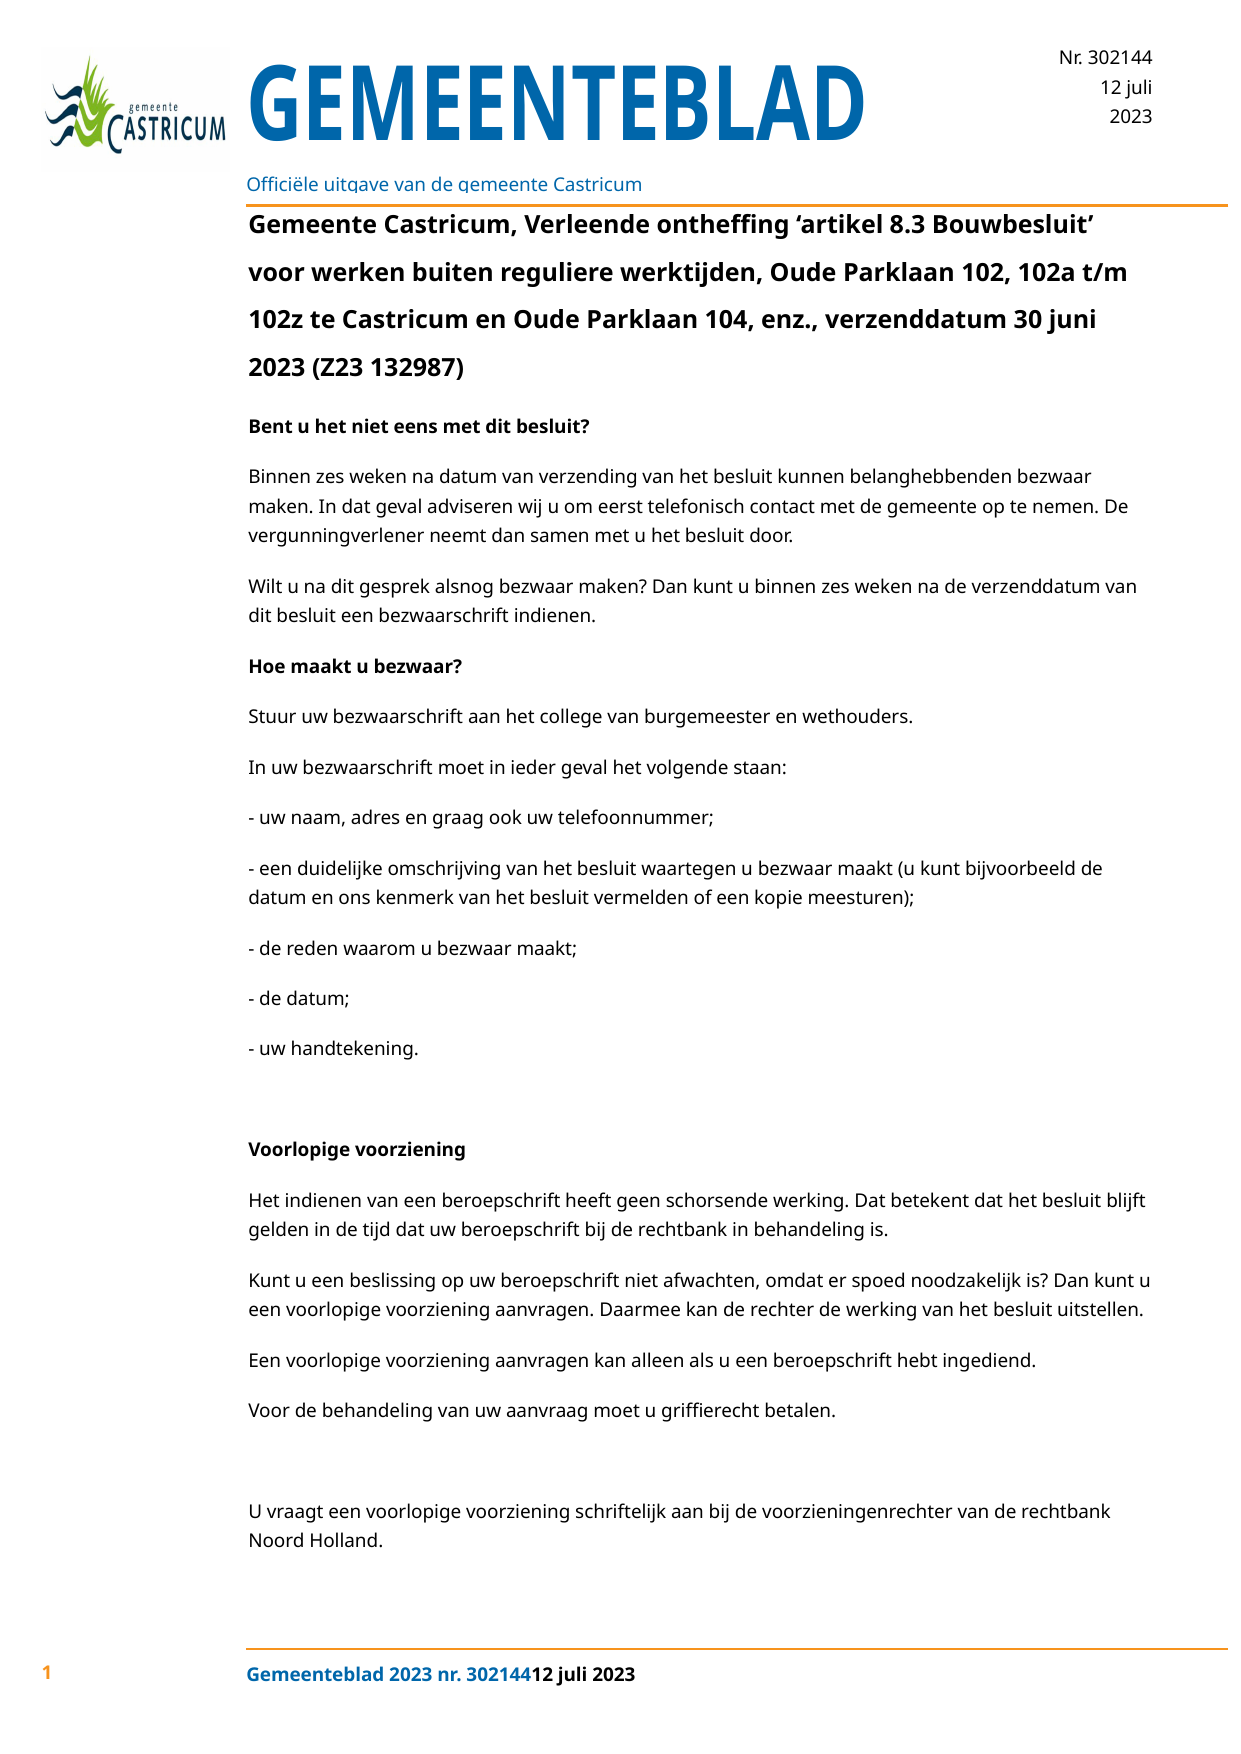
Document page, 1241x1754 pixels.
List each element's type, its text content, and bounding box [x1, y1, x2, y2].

picture [41, 47, 231, 172]
text - uw handtekening. [248, 1036, 1152, 1061]
text - de datum; [248, 985, 1152, 1011]
text - uw naam, adres en graag ook uw telefoonnummer; [248, 804, 1152, 830]
text Voorlopige voorziening [248, 1136, 1152, 1162]
text Wilt u na dit gesprek alsnog bezwaar maken? Dan kunt u binnen zes weken na de verzenddatum van dit besluit een bezwaarschrift indienen. [248, 573, 1152, 628]
text Bent u het niet eens met dit besluit? [248, 413, 1152, 439]
text Hoe maakt u bezwaar? [248, 653, 1152, 679]
text Kunt u een beslissing op uw beroepschrift niet afwachten, omdat er spoed noodzakelijk is? Dan kunt u een voorlopige voorziening aanvragen. Daarmee kan de rechter de werking van het besluit uitstellen. [248, 1267, 1152, 1322]
text Het indienen van een beroepschrift heeft geen schorsende werking. Dat betekent dat het besluit blijft gelden in de tijd dat uw beroepschrift bij de rechtbank in behandeling is. [248, 1187, 1152, 1242]
text Gemeente Castricum, Verleende ontheffing ‘artikel 8.3 Bouwbesluit’ voor werken buiten reguliere werktijden, Oude Parklaan 102, 102a t/m 102z te Castricum en Oude Parklaan 104, enz., verzenddatum 30 juni 2023 (Z23 132987) [248, 207, 1152, 384]
text - een duidelijke omschrijving van het besluit waartegen u bezwaar maakt (u kunt bijvoorbeeld de datum en ons kenmerk van het besluit vermelden of een kopie meesturen); [248, 855, 1152, 910]
text Stuur uw bezwaarschrift aan het college van burgemeester en wethouders. [248, 703, 1152, 729]
text - de reden waarom u bezwaar maakt; [248, 935, 1152, 961]
text Een voorlopige voorziening aanvragen kan alleen als u een beroepschrift hebt ingediend. [248, 1347, 1152, 1373]
text In uw bezwaarschrift moet in ieder geval het volgende staan: [248, 754, 1152, 780]
text Voor de behandeling van uw aanvraag moet u griffierecht betalen. [248, 1397, 1152, 1423]
text Binnen zes weken na datum van verzending van het besluit kunnen belanghebbenden bezwaar maken. In dat geval adviseren wij u om eerst telefonisch contact met de gemeente op te nemen. De vergunningverlener neemt dan samen met u het besluit door. [248, 463, 1152, 548]
text U vraagt een voorlopige voorziening schriftelijk aan bij de voorzieningenrechter van de rechtbank Noord Holland. [248, 1498, 1152, 1553]
